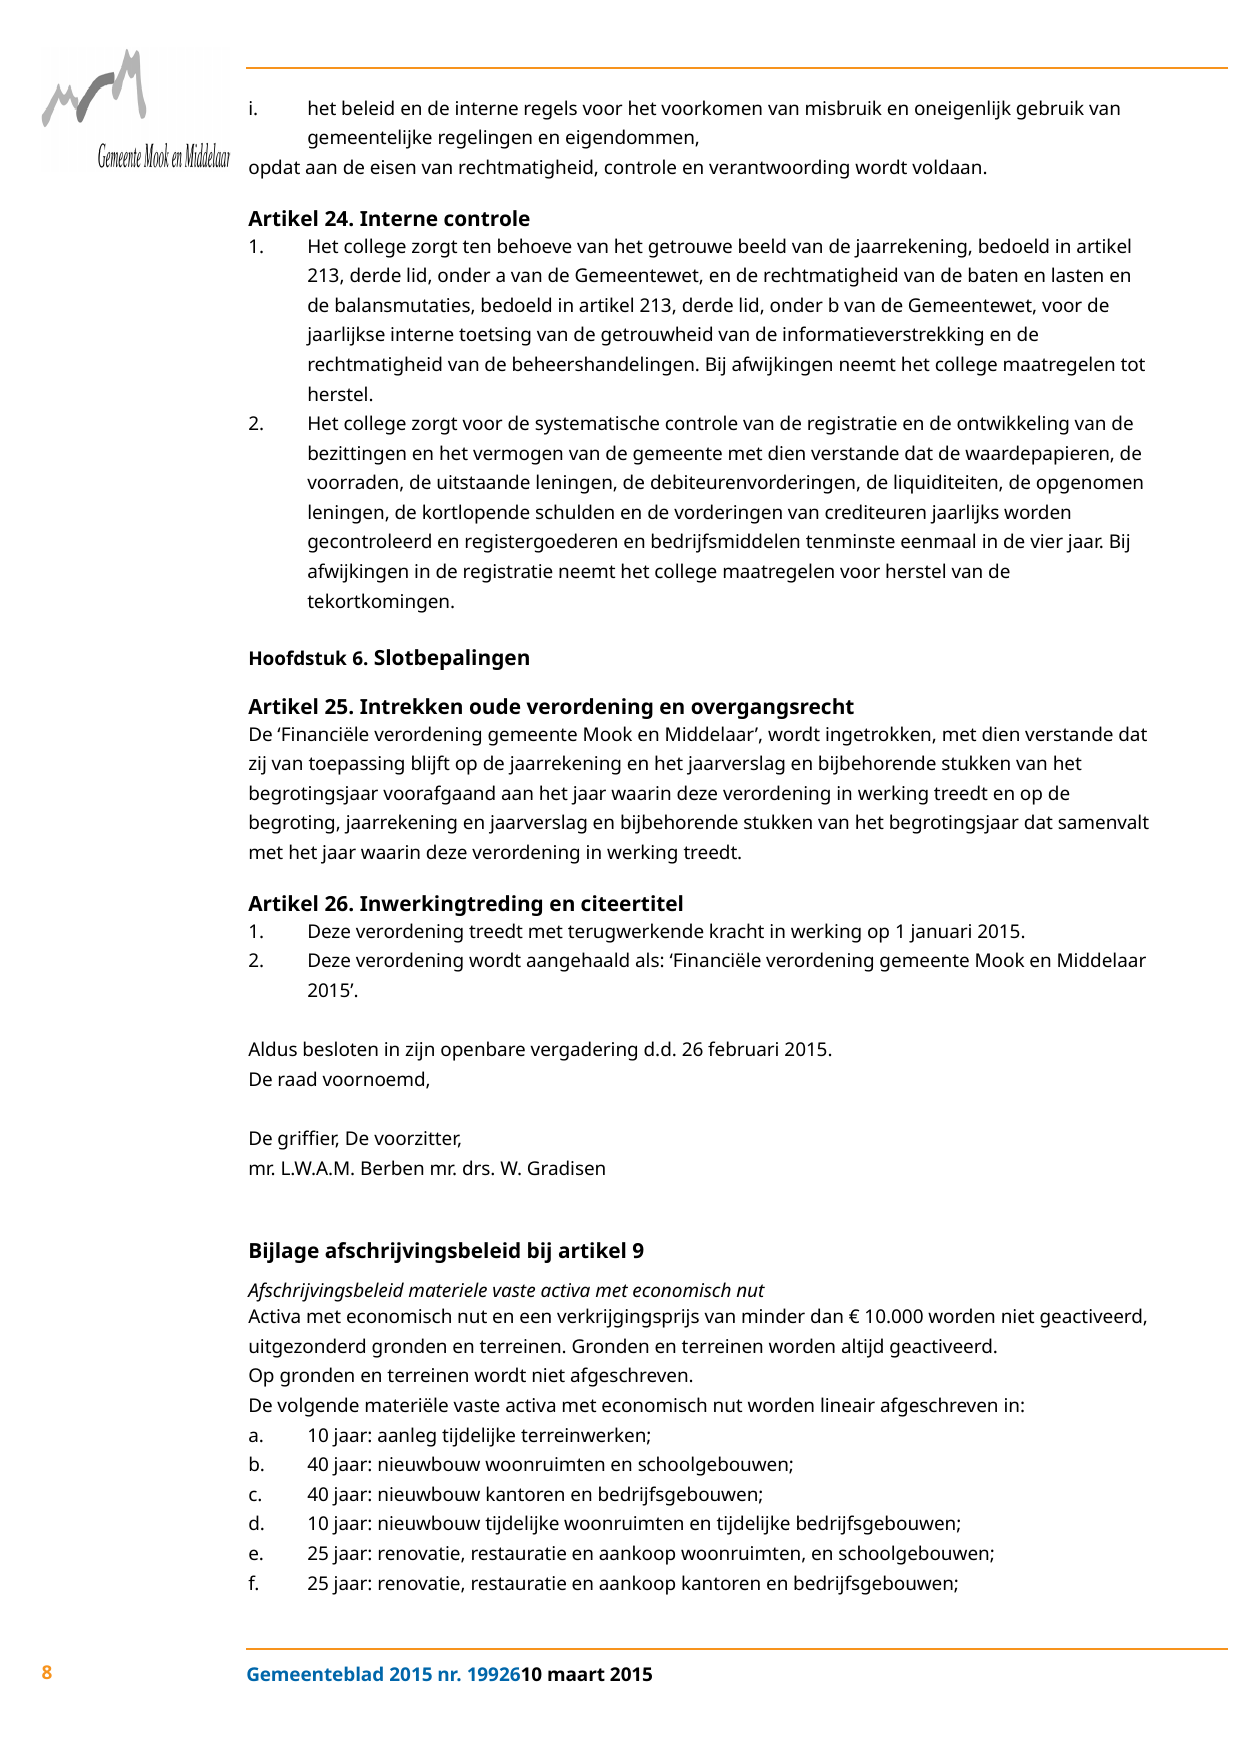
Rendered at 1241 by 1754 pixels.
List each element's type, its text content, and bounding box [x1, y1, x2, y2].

list 10 jaar: nieuwbouw tijdelijke woonruimten en tijdelijke bedrijfsgebouwen; [248, 1511, 1152, 1536]
text Artikel 26. Inwerkingtreding en citeertitel [248, 889, 1152, 918]
text De volgende materiële vaste activa met economisch nut worden lineair afgeschreven in: [248, 1392, 1152, 1418]
list 40 jaar: nieuwbouw woonruimten en schoolgebouwen; [248, 1451, 1152, 1477]
text De ‘Financiële verordening gemeente Mook en Middelaar’, wordt ingetrokken, met dien verstande dat zij van toepassing blijft op de jaarrekening en het jaarverslag en bijbehorende stukken van het begrotingsjaar voorafgaand aan het jaar waarin deze verordening in werking treedt en op de begroting, jaarrekening en jaarverslag en bijbehorende stukken van het begrotingsjaar dat samenvalt met het jaar waarin deze verordening in werking treedt. [248, 721, 1152, 865]
text Op gronden en terreinen wordt niet afgeschreven. [248, 1363, 1152, 1388]
text Bijlage afschrijvingsbeleid bij artikel 9 [248, 1236, 1152, 1264]
text De griffier, De voorzitter, [248, 1125, 1152, 1151]
text De raad voornoemd, [248, 1066, 1152, 1092]
list het beleid en de interne regels voor het voorkomen van misbruik en oneigenlijk gebruik van gemeentelijke regelingen en eigendommen, [248, 95, 1152, 150]
text Aldus besloten in zijn openbare vergadering d.d. 26 februari 2015. [248, 1036, 1152, 1062]
list Het college zorgt ten behoeve van het getrouwe beeld van de jaarrekening, bedoeld in artikel 213, derde lid, onder a van de Gemeentewet, en de rechtmatigheid van de baten en lasten en de balansmutaties, bedoeld in artikel 213, derde lid, onder b van de Gemeentewet, voor de jaarlijkse interne toetsing van de getrouwheid van de informatieverstrekking en de rechtmatigheid van de beheershandelingen. Bij afwijkingen neemt het college maatregelen tot herstel. [248, 233, 1152, 406]
text Artikel 24. Interne controle [248, 204, 1152, 233]
picture [41, 47, 231, 172]
list 25 jaar: renovatie, restauratie en aankoop woonruimten, en schoolgebouwen; [248, 1540, 1152, 1566]
list Het college zorgt voor de systematische controle van de registratie en de ontwikkeling van de bezittingen en het vermogen van de gemeente met dien verstande dat de waardepapieren, de voorraden, de uitstaande leningen, de debiteurenvorderingen, de liquiditeiten, de opgenomen leningen, de kortlopende schulden en de vorderingen van crediteuren jaarlijks worden gecontroleerd en registergoederen en bedrijfsmiddelen tenminste eenmaal in de vier jaar. Bij afwijkingen in de registratie neemt het college maatregelen voor herstel van de tekortkomingen. [248, 410, 1152, 613]
text mr. L.W.A.M. Berben mr. drs. W. Gradisen [248, 1155, 1152, 1180]
list 25 jaar: renovatie, restauratie en aankoop kantoren en bedrijfsgebouwen; [248, 1570, 1152, 1595]
list 10 jaar: aanleg tijdelijke terreinwerken; [248, 1422, 1152, 1447]
text Activa met economisch nut en een verkrijgingsprijs van minder dan € 10.000 worden niet geactiveerd, uitgezonderd gronden en terreinen. Gronden en terreinen worden altijd geactiveerd. [248, 1303, 1152, 1359]
text opdat aan de eisen van rechtmatigheid, controle en verantwoording wordt voldaan. [248, 154, 1152, 180]
list Deze verordening treedt met terugwerkende kracht in werking op 1 januari 2015. [248, 918, 1152, 944]
list Deze verordening wordt aangehaald als: ‘Financiële verordening gemeente Mook en Middelaar 2015’. [248, 948, 1152, 1003]
text Hoofdstuk 6. Slotbepalingen [248, 643, 1152, 672]
text Afschrijvingsbeleid materiele vaste activa met economisch nut [248, 1278, 1152, 1303]
text Artikel 25. Intrekken oude verordening en overgangsrecht [248, 692, 1152, 721]
list 40 jaar: nieuwbouw kantoren en bedrijfsgebouwen; [248, 1481, 1152, 1507]
